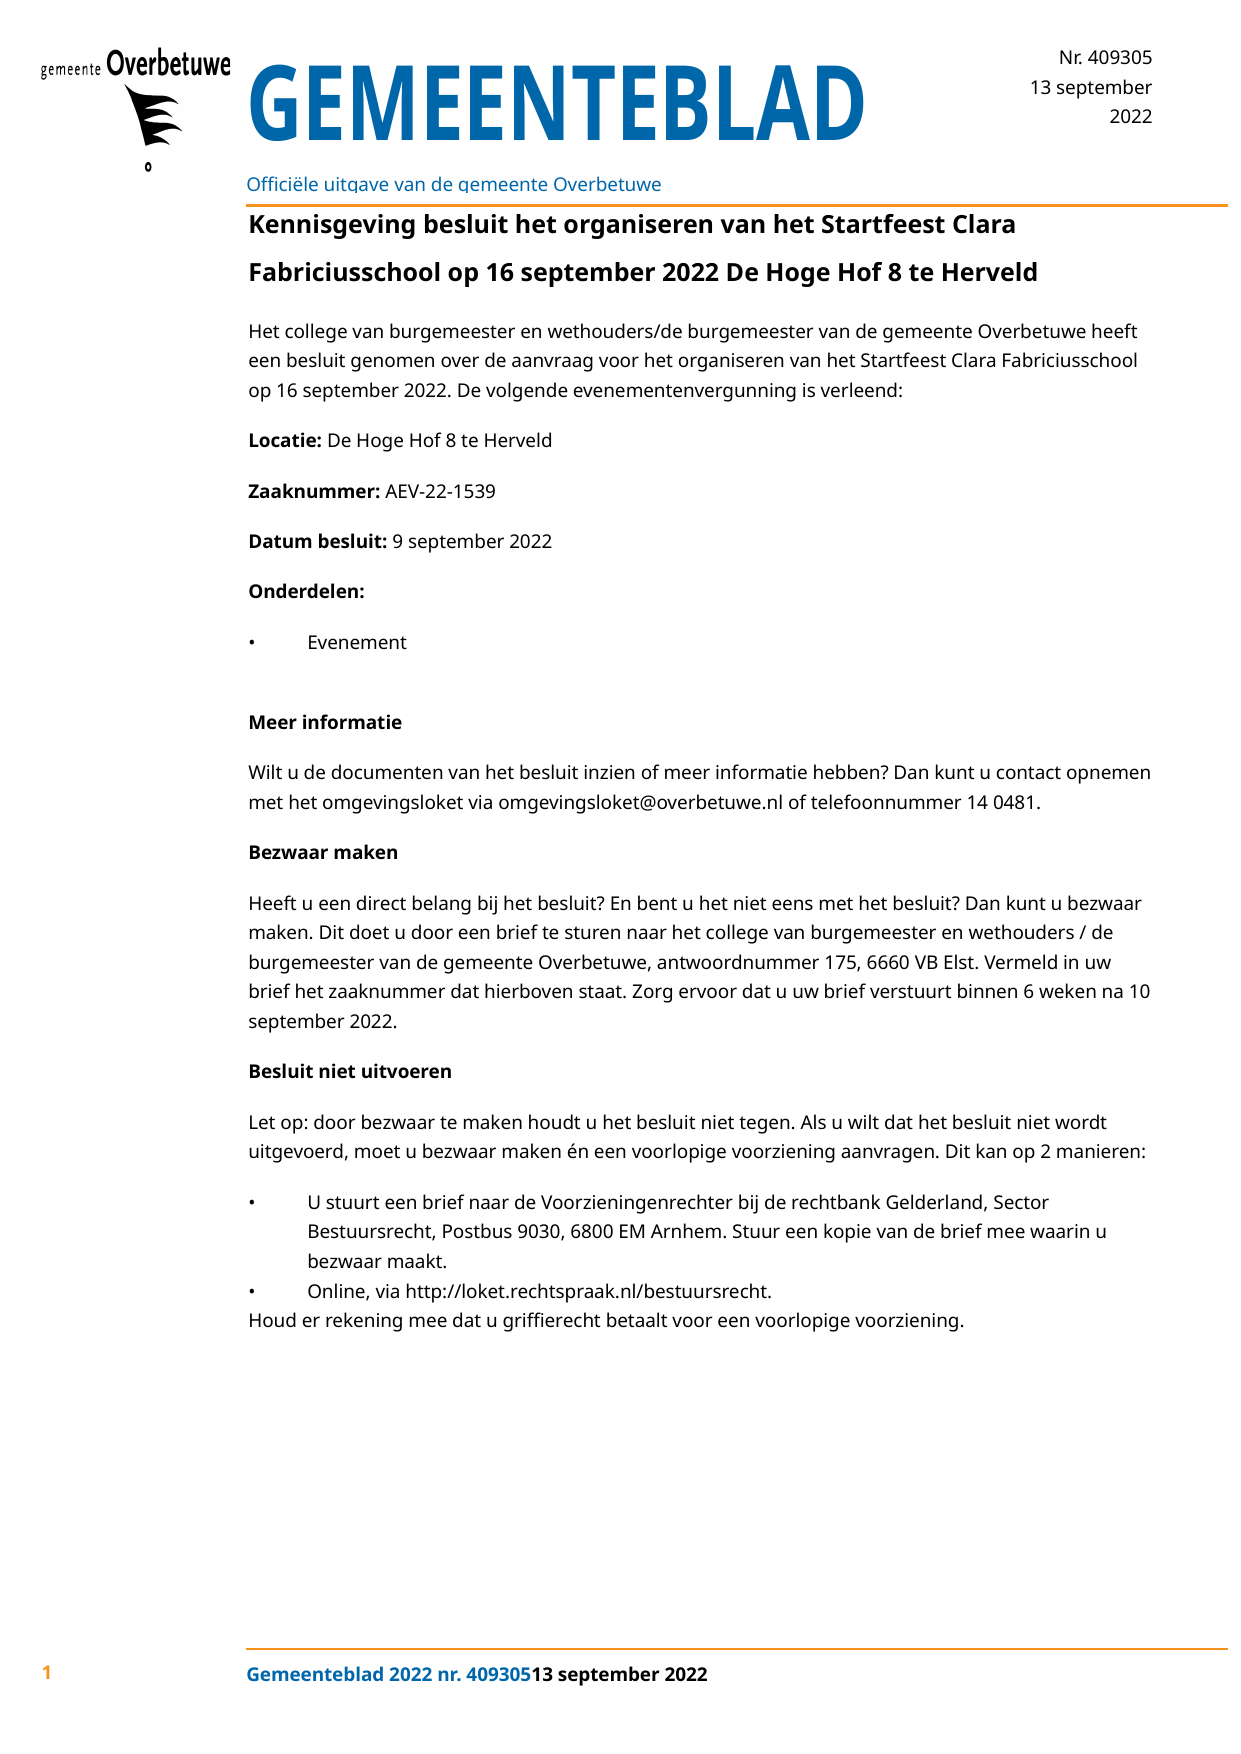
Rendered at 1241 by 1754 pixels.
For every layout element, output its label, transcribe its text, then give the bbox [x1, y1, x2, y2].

text Bezwaar maken [248, 839, 1152, 865]
text Zaaknummer: AEV-22-1539 [248, 478, 1152, 504]
list Evenement [248, 629, 1152, 655]
text Let op: door bezwaar te maken houdt u het besluit niet tegen. Als u wilt dat het besluit niet wordt uitgevoerd, moet u bezwaar maken én een voorlopige voorziening aanvragen. Dit kan op 2 manieren: [248, 1109, 1152, 1164]
text Heeft u een direct belang bij het besluit? En bent u het niet eens met het besluit? Dan kunt u bezwaar maken. Dit doet u door een brief te sturen naar het college van burgemeester en wethouders / de burgemeester van de gemeente Overbetuwe, antwoordnummer 175, 6660 VB Elst. Vermeld in uw brief het zaaknummer dat hierboven staat. Zorg ervoor dat u uw brief verstuurt binnen 6 weken na 10 september 2022. [248, 890, 1152, 1034]
picture [41, 47, 231, 172]
text Onderdelen: [248, 579, 1152, 604]
list U stuurt een brief naar de Voorzieningenrechter bij de rechtbank Gelderland, Sector Bestuursrecht, Postbus 9030, 6800 EM Arnhem. Stuur een kopie van de brief mee waarin u bezwaar maakt. [248, 1189, 1152, 1274]
text Kennisgeving besluit het organiseren van het Startfeest Clara Fabriciusschool op 16 september 2022 De Hoge Hof 8 te Herveld [248, 207, 1152, 288]
text Datum besluit: 9 september 2022 [248, 528, 1152, 554]
text Het college van burgemeester en wethouders/de burgemeester van de gemeente Overbetuwe heeft een besluit genomen over de aanvraag voor het organiseren van het Startfeest Clara Fabriciusschool op 16 september 2022. De volgende evenementenvergunning is verleend: [248, 318, 1152, 403]
text Wilt u de documenten van het besluit inzien of meer informatie hebben? Dan kunt u contact opnemen met het omgevingsloket via omgevingsloket@overbetuwe.nl of telefoonnummer 14 0481. [248, 759, 1152, 815]
text Besluit niet uitvoeren [248, 1059, 1152, 1084]
list Online, via http://loket.rechtspraak.nl/bestuursrecht. [248, 1278, 1152, 1304]
text Meer informatie [248, 709, 1152, 735]
text Locatie: De Hoge Hof 8 te Herveld [248, 427, 1152, 453]
text Houd er rekening mee dat u griffierecht betaalt voor een voorlopige voorziening. [248, 1307, 1152, 1333]
